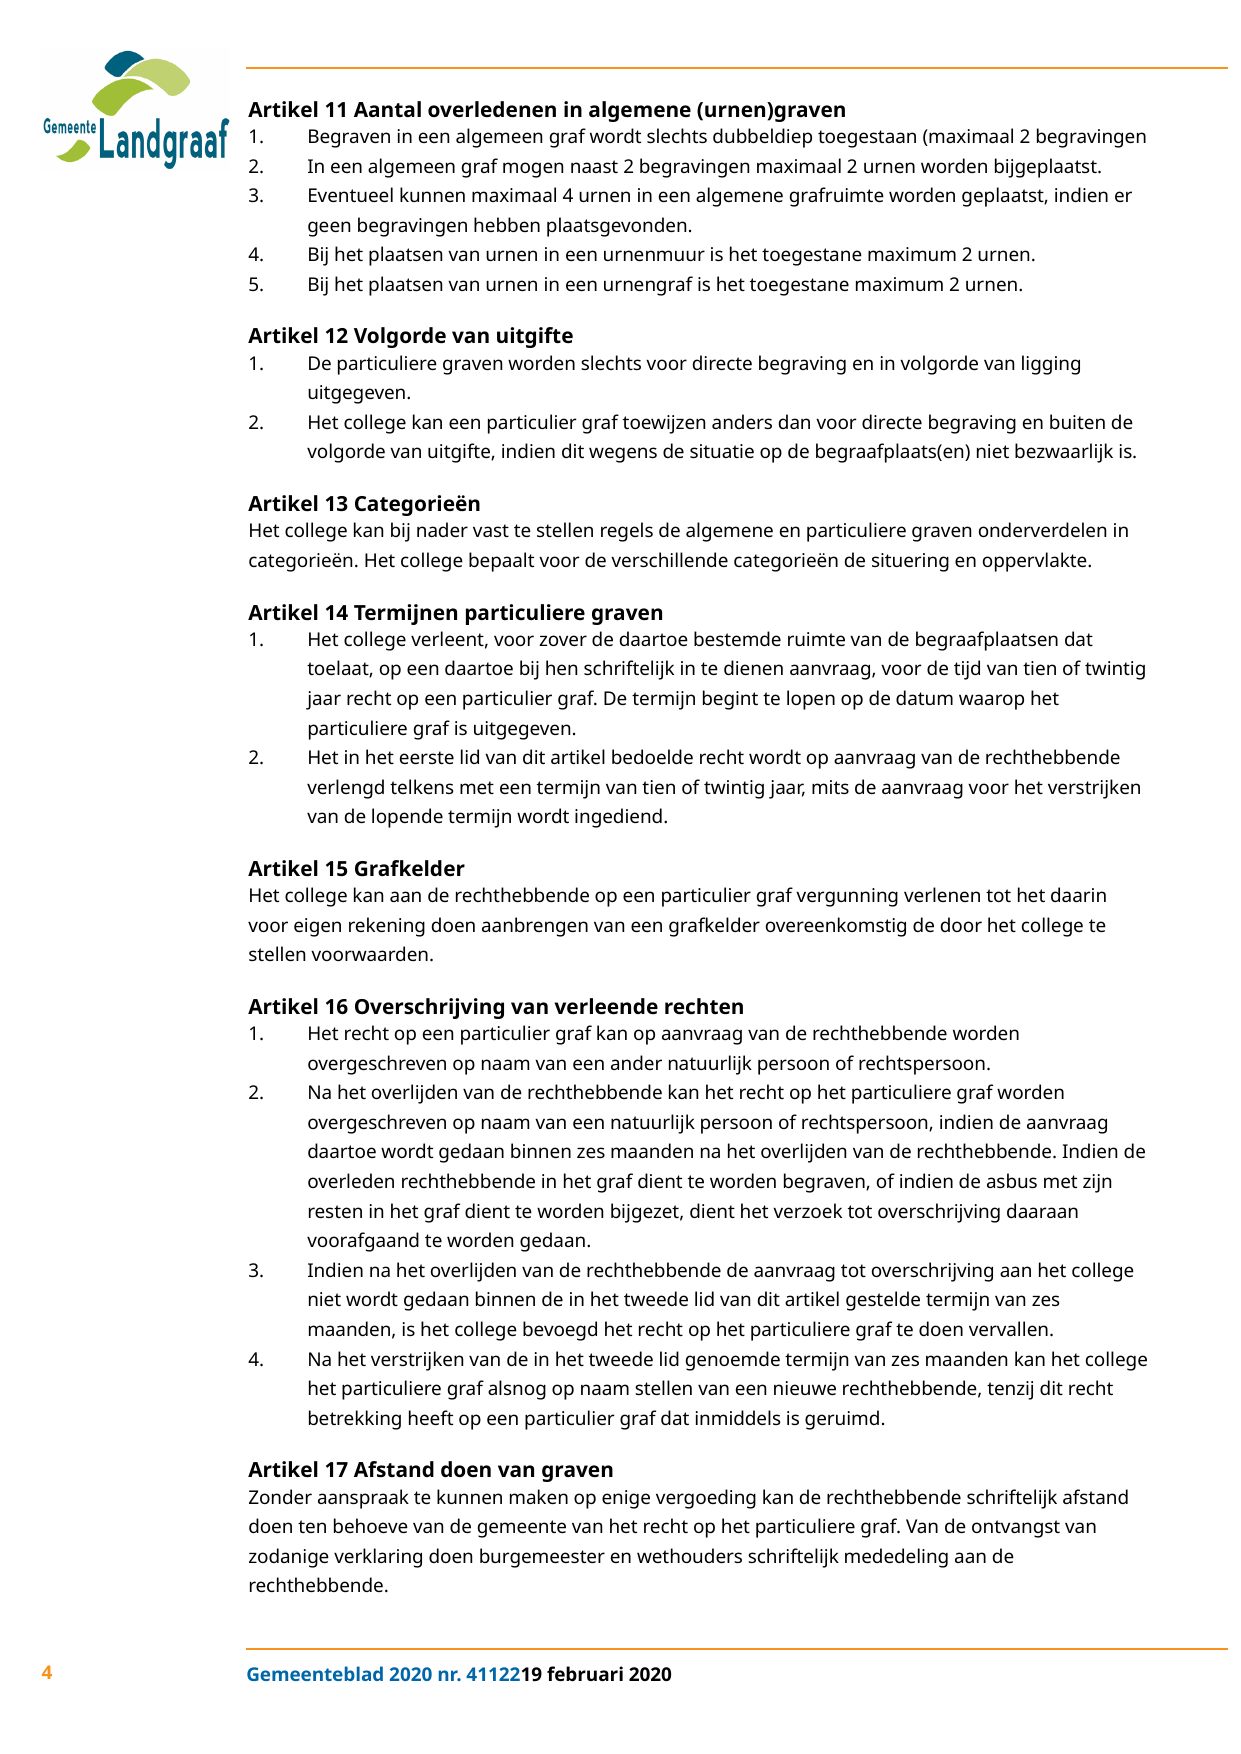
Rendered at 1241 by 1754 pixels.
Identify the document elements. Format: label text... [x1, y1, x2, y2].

text Artikel 13 Categorieën [248, 489, 1152, 518]
list Het college kan een particulier graf toewijzen anders dan voor directe begraving en buiten de volgorde van uitgifte, indien dit wegens de situatie op de begraafplaats(en) niet bezwaarlijk is. [248, 409, 1152, 464]
text Zonder aanspraak te kunnen maken op enige vergoeding kan de rechthebbende schriftelijk afstand doen ten behoeve van de gemeente van het recht op het particuliere graf. Van de ontvangst van zodanige verklaring doen burgemeester en wethouders schriftelijk mededeling aan de rechthebbende. [248, 1484, 1152, 1598]
list Het in het eerste lid van dit artikel bedoelde recht wordt op aanvraag van de rechthebbende verlengd telkens met een termijn van tien of twintig jaar, mits de aanvraag voor het verstrijken van de lopende termijn wordt ingediend. [248, 744, 1152, 829]
text Artikel 12 Volgorde van uitgifte [248, 322, 1152, 350]
text Artikel 15 Grafkelder [248, 854, 1152, 882]
text Het college kan bij nader vast te stellen regels de algemene en particuliere graven onderverdelen in categorieën. Het college bepaalt voor de verschillende categorieën de situering en oppervlakte. [248, 518, 1152, 573]
list Na het overlijden van de rechthebbende kan het recht op het particuliere graf worden overgeschreven op naam van een natuurlijk persoon of rechtspersoon, indien de aanvraag daartoe wordt gedaan binnen zes maanden na het overlijden van de rechthebbende. Indien de overleden rechthebbende in het graf dient te worden begraven, of indien de asbus met zijn resten in het graf dient te worden bijgezet, dient het verzoek tot overschrijving daaraan voorafgaand te worden gedaan. [248, 1079, 1152, 1253]
list De particuliere graven worden slechts voor directe begraving en in volgorde van ligging uitgegeven. [248, 350, 1152, 405]
list Na het verstrijken van de in het tweede lid genoemde termijn van zes maanden kan het college het particuliere graf alsnog op naam stellen van een nieuwe rechthebbende, tenzij dit recht betrekking heeft op een particulier graf dat inmiddels is geruimd. [248, 1346, 1152, 1431]
list Bij het plaatsen van urnen in een urnenmuur is het toegestane maximum 2 urnen. [248, 242, 1152, 267]
text Artikel 16 Overschrijving van verleende rechten [248, 992, 1152, 1020]
list Het college verleent, voor zover de daartoe bestemde ruimte van de begraafplaatsen dat toelaat, op een daartoe bij hen schriftelijk in te dienen aanvraag, voor de tijd van tien of twintig jaar recht op een particulier graf. De termijn begint te lopen op de datum waarop het particuliere graf is uitgegeven. [248, 626, 1152, 741]
list Bij het plaatsen van urnen in een urnengraf is het toegestane maximum 2 urnen. [248, 271, 1152, 297]
list In een algemeen graf mogen naast 2 begravingen maximaal 2 urnen worden bijgeplaatst. [248, 153, 1152, 178]
list Het recht op een particulier graf kan op aanvraag van de rechthebbende worden overgeschreven op naam van een ander natuurlijk persoon of rechtspersoon. [248, 1020, 1152, 1076]
text Artikel 17 Afstand doen van graven [248, 1455, 1152, 1484]
picture [41, 47, 231, 172]
text Artikel 14 Termijnen particuliere graven [248, 598, 1152, 626]
list Begraven in een algemeen graf wordt slechts dubbeldiep toegestaan (maximaal 2 begravingen [248, 123, 1152, 149]
text Het college kan aan de rechthebbende op een particulier graf vergunning verlenen tot het daarin voor eigen rekening doen aanbrengen van een grafkelder overeenkomstig de door het college te stellen voorwaarden. [248, 882, 1152, 967]
text Artikel 11 Aantal overledenen in algemene (urnen)graven [248, 95, 1152, 123]
list Eventueel kunnen maximaal 4 urnen in een algemene grafruimte worden geplaatst, indien er geen begravingen hebben plaatsgevonden. [248, 182, 1152, 238]
list Indien na het overlijden van de rechthebbende de aanvraag tot overschrijving aan het college niet wordt gedaan binnen de in het tweede lid van dit artikel gestelde termijn van zes maanden, is het college bevoegd het recht op het particuliere graf te doen vervallen. [248, 1257, 1152, 1342]
